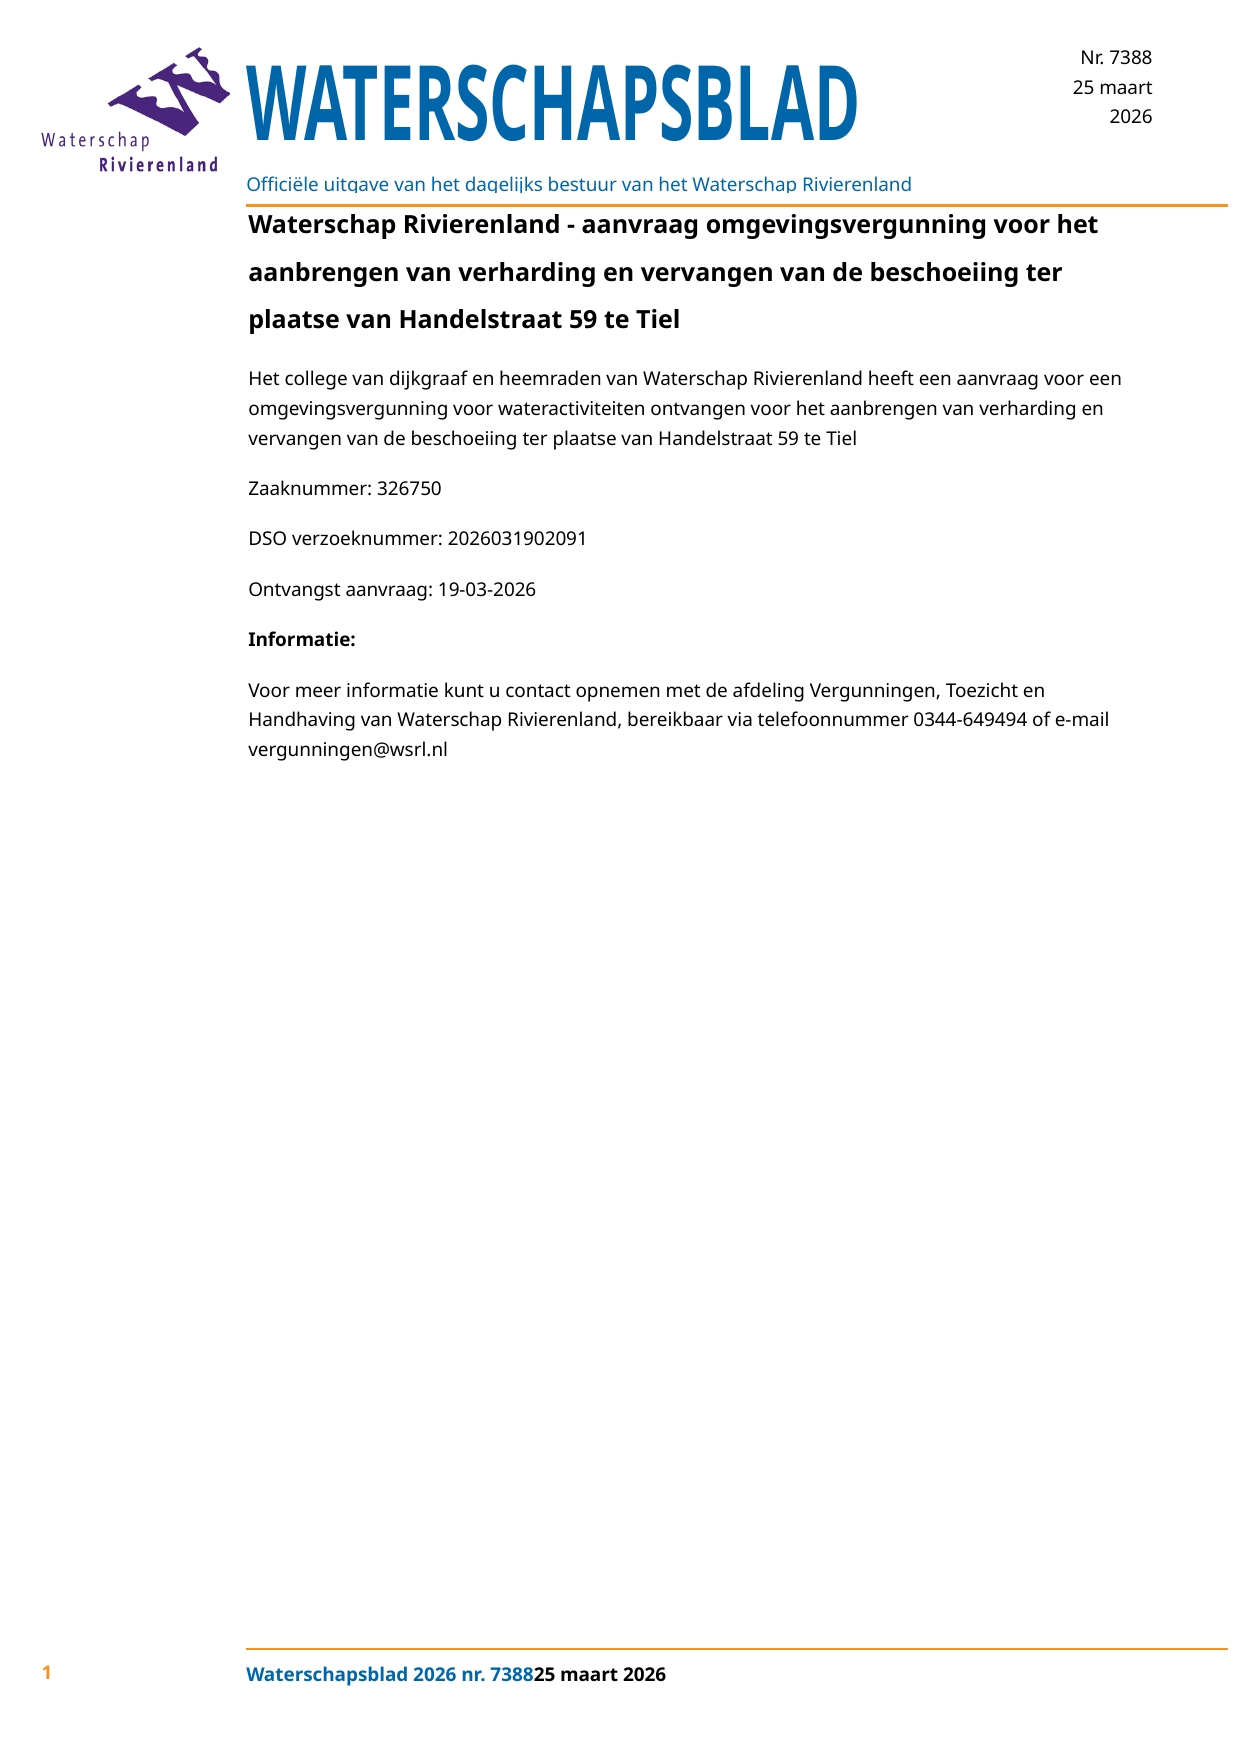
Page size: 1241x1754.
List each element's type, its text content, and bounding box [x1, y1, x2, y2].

text Zaaknummer: 326750 [248, 475, 1152, 501]
text Voor meer informatie kunt u contact opnemen met de afdeling Vergunningen, Toezicht en Handhaving van Waterschap Rivierenland, bereikbaar via telefoonnummer 0344-649494 of e-mail vergunningen@wsrl.nl [248, 677, 1152, 762]
text Het college van dijkgraaf en heemraden van Waterschap Rivierenland heeft een aanvraag voor een omgevingsvergunning voor wateractiviteiten ontvangen voor het aanbrengen van verharding en vervangen van de beschoeiing ter plaatse van Handelstraat 59 te Tiel [248, 366, 1152, 450]
text Informatie: [248, 626, 1152, 652]
picture [41, 47, 231, 172]
text Ontvangst aanvraag: 19-03-2026 [248, 576, 1152, 602]
text DSO verzoeknummer: 2026031902091 [248, 526, 1152, 551]
text Waterschap Rivierenland - aanvraag omgevingsvergunning voor het aanbrengen van verharding en vervangen van de beschoeiing ter plaatse van Handelstraat 59 te Tiel [248, 207, 1152, 336]
